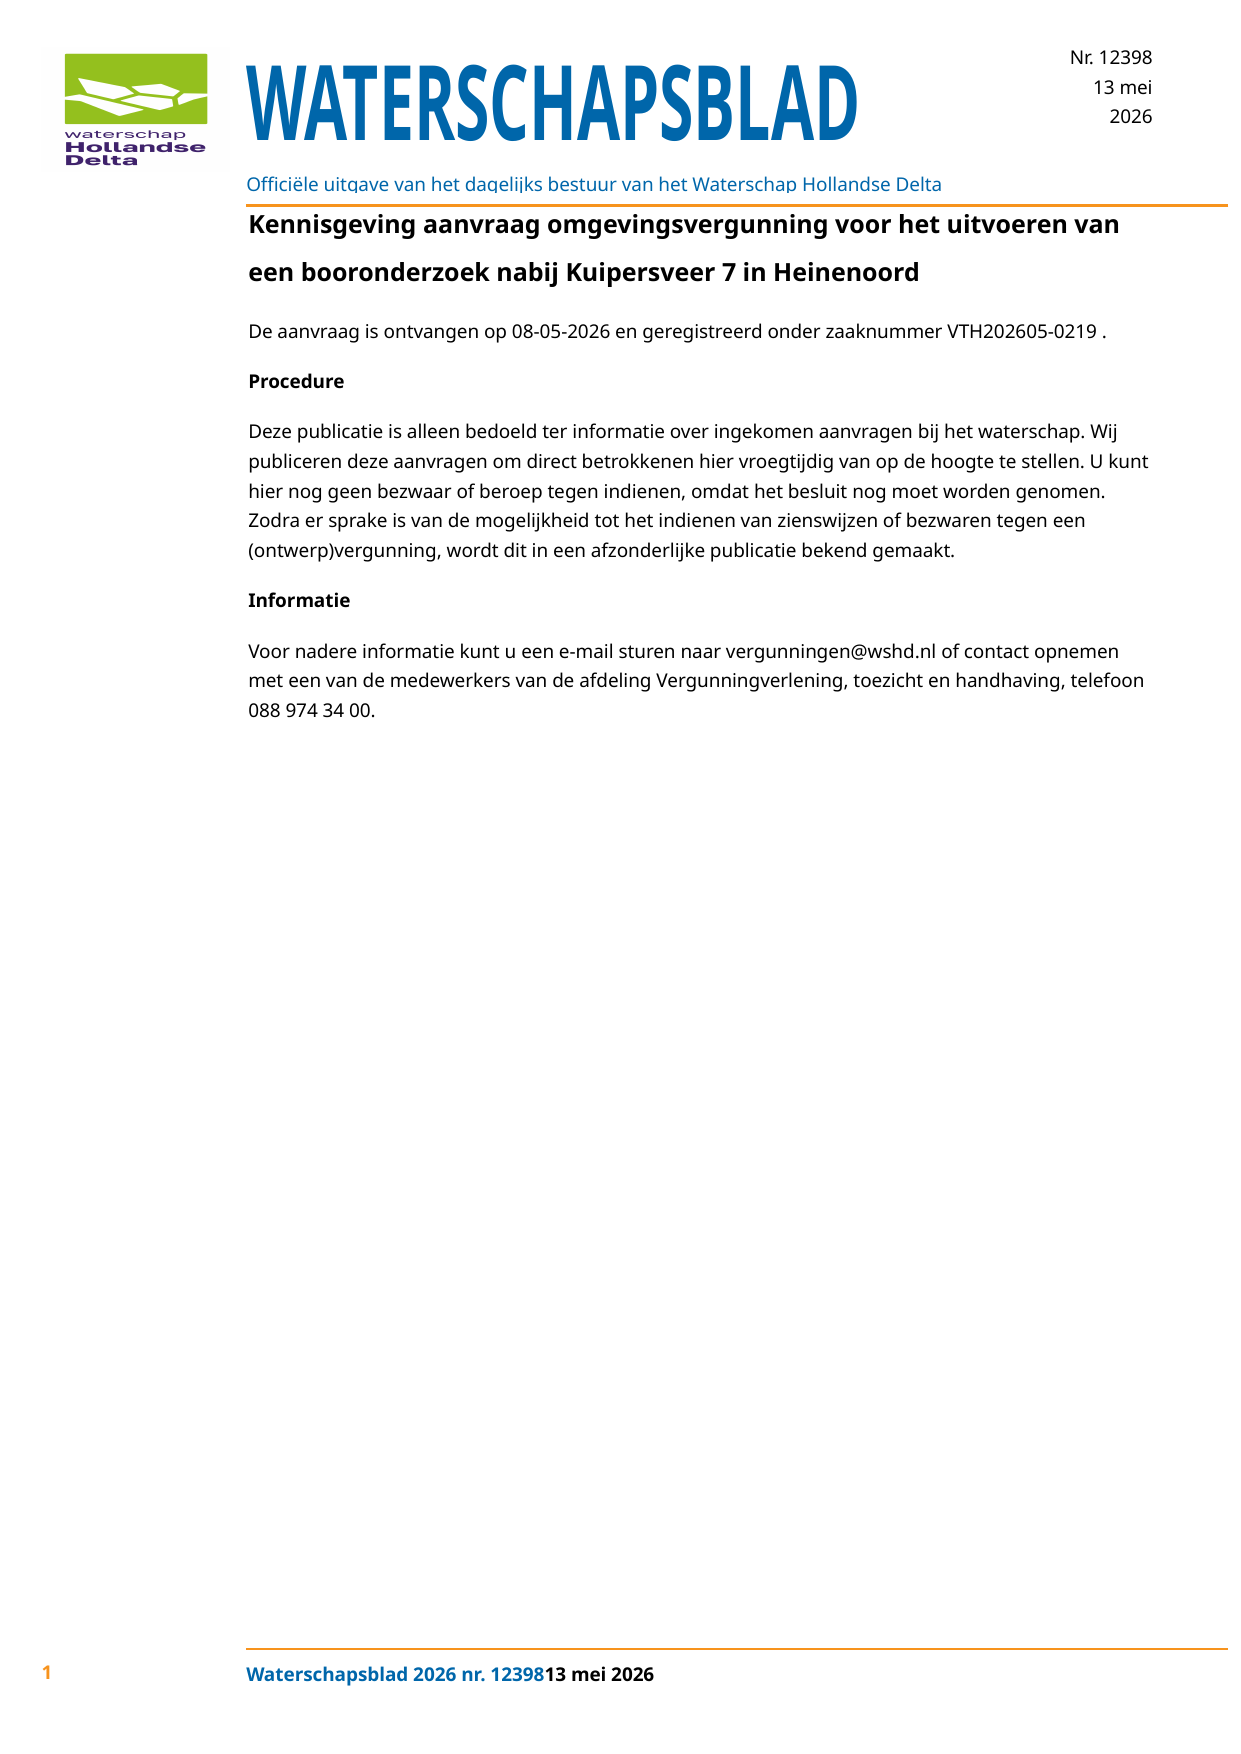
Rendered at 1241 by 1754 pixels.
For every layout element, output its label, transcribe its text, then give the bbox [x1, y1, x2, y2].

text Informatie [248, 587, 1152, 613]
text De aanvraag is ontvangen op 08-05-2026 en geregistreerd onder zaaknummer VTH202605-0219 . [248, 318, 1152, 344]
text Deze publicatie is alleen bedoeld ter informatie over ingekomen aanvragen bij het waterschap. Wij publiceren deze aanvragen om direct betrokkenen hier vroegtijdig van op de hoogte te stellen. U kunt hier nog geen bezwaar of beroep tegen indienen, omdat het besluit nog moet worden genomen. Zodra er sprake is van de mogelijkheid tot het indienen van zienswijzen of bezwaren tegen een (ontwerp)vergunning, wordt dit in een afzonderlijke publicatie bekend gemaakt. [248, 419, 1152, 563]
picture [41, 47, 231, 172]
text Procedure [248, 368, 1152, 394]
text Kennisgeving aanvraag omgevingsvergunning voor het uitvoeren van een booronderzoek nabij Kuipersveer 7 in Heinenoord [248, 207, 1152, 288]
text Voor nadere informatie kunt u een e-mail sturen naar vergunningen@wshd.nl of contact opnemen met een van de medewerkers van de afdeling Vergunningverlening, toezicht en handhaving, telefoon 088 974 34 00. [248, 638, 1152, 723]
